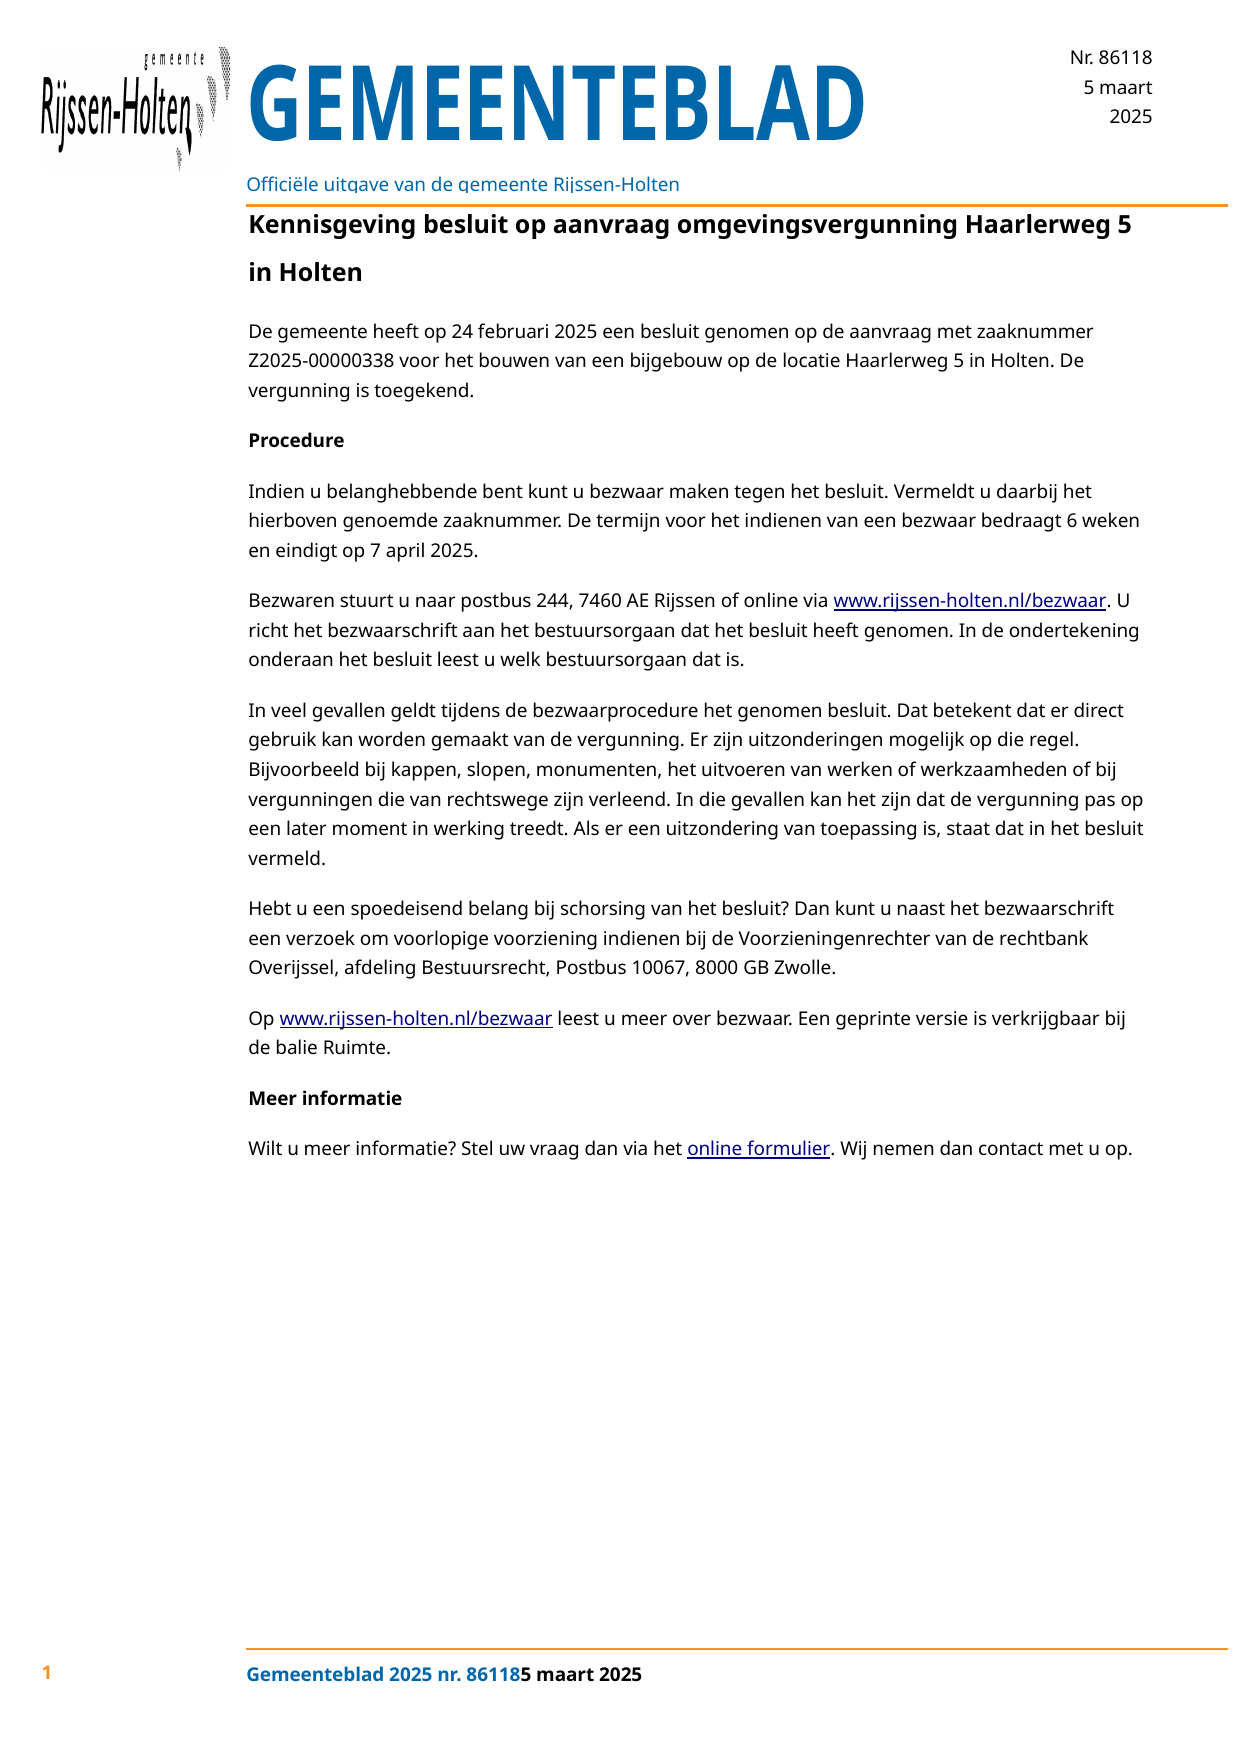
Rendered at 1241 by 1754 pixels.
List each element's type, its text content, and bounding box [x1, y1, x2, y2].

text In veel gevallen geldt tijdens de bezwaarprocedure het genomen besluit. Dat betekent dat er direct gebruik kan worden gemaakt van de vergunning. Er zijn uitzonderingen mogelijk op die regel. Bijvoorbeeld bij kappen, slopen, monumenten, het uitvoeren van werken of werkzaamheden of bij vergunningen die van rechtswege zijn verleend. In die gevallen kan het zijn dat de vergunning pas op een later moment in werking treedt. Als er een uitzondering van toepassing is, staat dat in het besluit vermeld. [248, 697, 1152, 871]
text Meer informatie [248, 1085, 1152, 1111]
text Op www.rijssen-holten.nl/bezwaar leest u meer over bezwaar. Een geprinte versie is verkrijgbaar bij de balie Ruimte. [248, 1005, 1152, 1060]
text De gemeente heeft op 24 februari 2025 een besluit genomen op de aanvraag met zaaknummer Z2025-00000338 voor het bouwen van een bijgebouw op de locatie Haarlerweg 5 in Holten. De vergunning is toegekend. [248, 318, 1152, 403]
text Indien u belanghebbende bent kunt u bezwaar maken tegen het besluit. Vermeldt u daarbij het hierboven genoemde zaaknummer. De termijn voor het indienen van een bezwaar bedraagt 6 weken en eindigt op 7 april 2025. [248, 478, 1152, 563]
text Wilt u meer informatie? Stel uw vraag dan via het online formulier. Wij nemen dan contact met u op. [248, 1135, 1152, 1161]
text Procedure [248, 427, 1152, 453]
picture [41, 47, 231, 172]
text Hebt u een spoedeisend belang bij schorsing van het besluit? Dan kunt u naast het bezwaarschrift een verzoek om voorlopige voorziening indienen bij de Voorzieningenrechter van de rechtbank Overijssel, afdeling Bestuursrecht, Postbus 10067, 8000 GB Zwolle. [248, 895, 1152, 980]
text Kennisgeving besluit op aanvraag omgevingsvergunning Haarlerweg 5 in Holten [248, 207, 1152, 288]
text Bezwaren stuurt u naar postbus 244, 7460 AE Rijssen of online via www.rijssen-holten.nl/bezwaar. U richt het bezwaarschrift aan het bestuursorgaan dat het besluit heeft genomen. In de ondertekening onderaan het besluit leest u welk bestuursorgaan dat is. [248, 587, 1152, 672]
